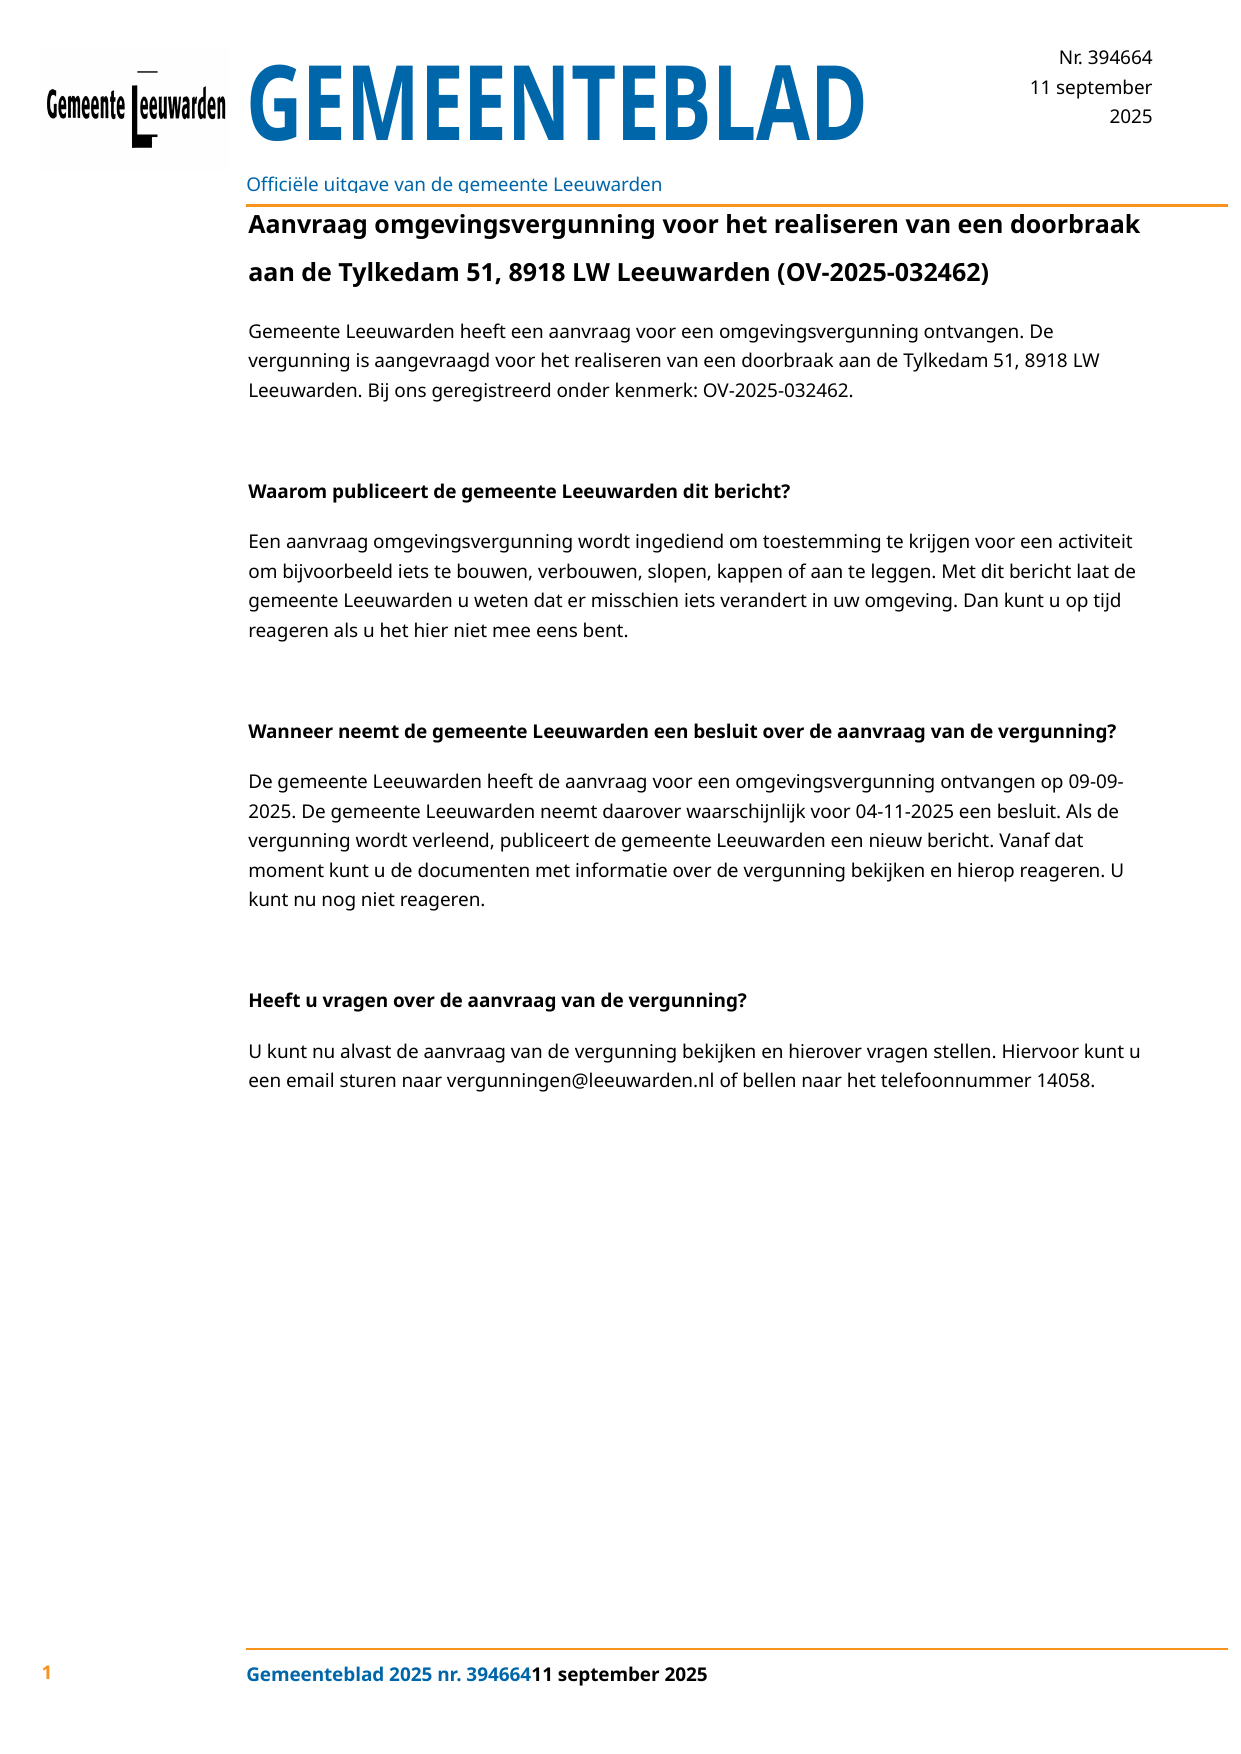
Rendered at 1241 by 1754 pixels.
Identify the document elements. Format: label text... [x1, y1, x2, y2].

text Waarom publiceert de gemeente Leeuwarden dit bericht? [248, 478, 1152, 504]
text De gemeente Leeuwarden heeft de aanvraag voor een omgevingsvergunning ontvangen op 09-09-2025. De gemeente Leeuwarden neemt daarover waarschijnlijk voor 04-11-2025 een besluit. Als de vergunning wordt verleend, publiceert de gemeente Leeuwarden een nieuw bericht. Vanaf dat moment kunt u de documenten met informatie over de vergunning bekijken en hierop reageren. U kunt nu nog niet reageren. [248, 768, 1152, 912]
text Gemeente Leeuwarden heeft een aanvraag voor een omgevingsvergunning ontvangen. De vergunning is aangevraagd voor het realiseren van een doorbraak aan de Tylkedam 51, 8918 LW Leeuwarden. Bij ons geregistreerd onder kenmerk: OV-2025-032462. [248, 318, 1152, 403]
text Aanvraag omgevingsvergunning voor het realiseren van een doorbraak aan de Tylkedam 51, 8918 LW Leeuwarden (OV-2025-032462) [248, 207, 1152, 288]
text Wanneer neemt de gemeente Leeuwarden een besluit over de aanvraag van de vergunning? [248, 718, 1152, 744]
text Een aanvraag omgevingsvergunning wordt ingediend om toestemming te krijgen voor een activiteit om bijvoorbeeld iets te bouwen, verbouwen, slopen, kappen of aan te leggen. Met dit bericht laat de gemeente Leeuwarden u weten dat er misschien iets verandert in uw omgeving. Dan kunt u op tijd reageren als u het hier niet mee eens bent. [248, 528, 1152, 643]
picture [41, 47, 231, 172]
text U kunt nu alvast de aanvraag van de vergunning bekijken en hierover vragen stellen. Hiervoor kunt u een email sturen naar vergunningen@leeuwarden.nl of bellen naar het telefoonnummer 14058. [248, 1038, 1152, 1093]
text Heeft u vragen over de aanvraag van de vergunning? [248, 987, 1152, 1013]
